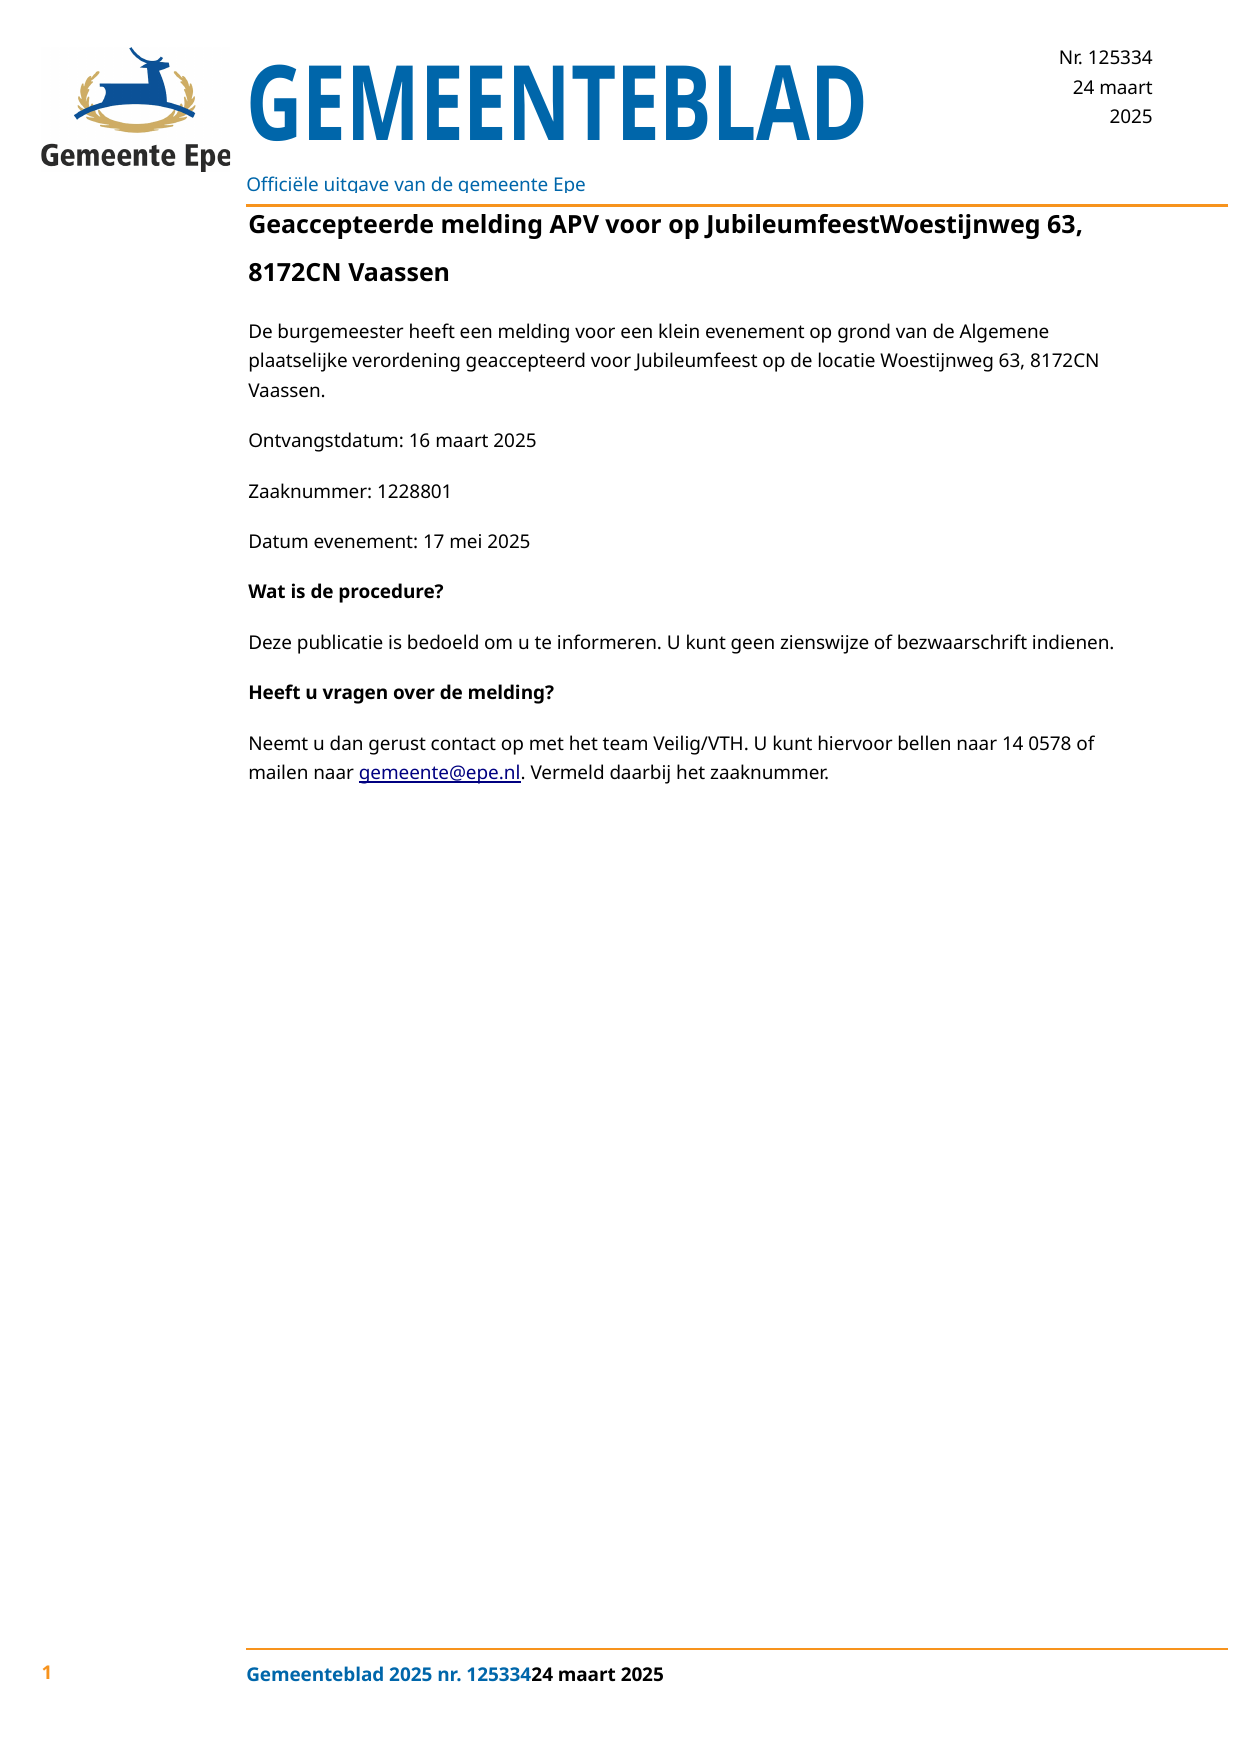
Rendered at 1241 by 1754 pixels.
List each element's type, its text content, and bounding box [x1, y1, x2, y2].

text Datum evenement: 17 mei 2025 [248, 528, 1152, 554]
picture [41, 47, 231, 172]
text Zaaknummer: 1228801 [248, 478, 1152, 504]
text Neemt u dan gerust contact op met het team Veilig/VTH. U kunt hiervoor bellen naar 14 0578 of mailen naar gemeente@epe.nl. Vermeld daarbij het zaaknummer. [248, 730, 1152, 785]
text Wat is de procedure? [248, 579, 1152, 604]
text Geaccepteerde melding APV voor op JubileumfeestWoestijnweg 63, 8172CN Vaassen [248, 207, 1152, 288]
text Deze publicatie is bedoeld om u te informeren. U kunt geen zienswijze of bezwaarschrift indienen. [248, 629, 1152, 655]
text De burgemeester heeft een melding voor een klein evenement op grond van de Algemene plaatselijke verordening geaccepteerd voor Jubileumfeest op de locatie Woestijnweg 63, 8172CN Vaassen. [248, 318, 1152, 403]
text Heeft u vragen over de melding? [248, 679, 1152, 705]
text Ontvangstdatum: 16 maart 2025 [248, 427, 1152, 453]
